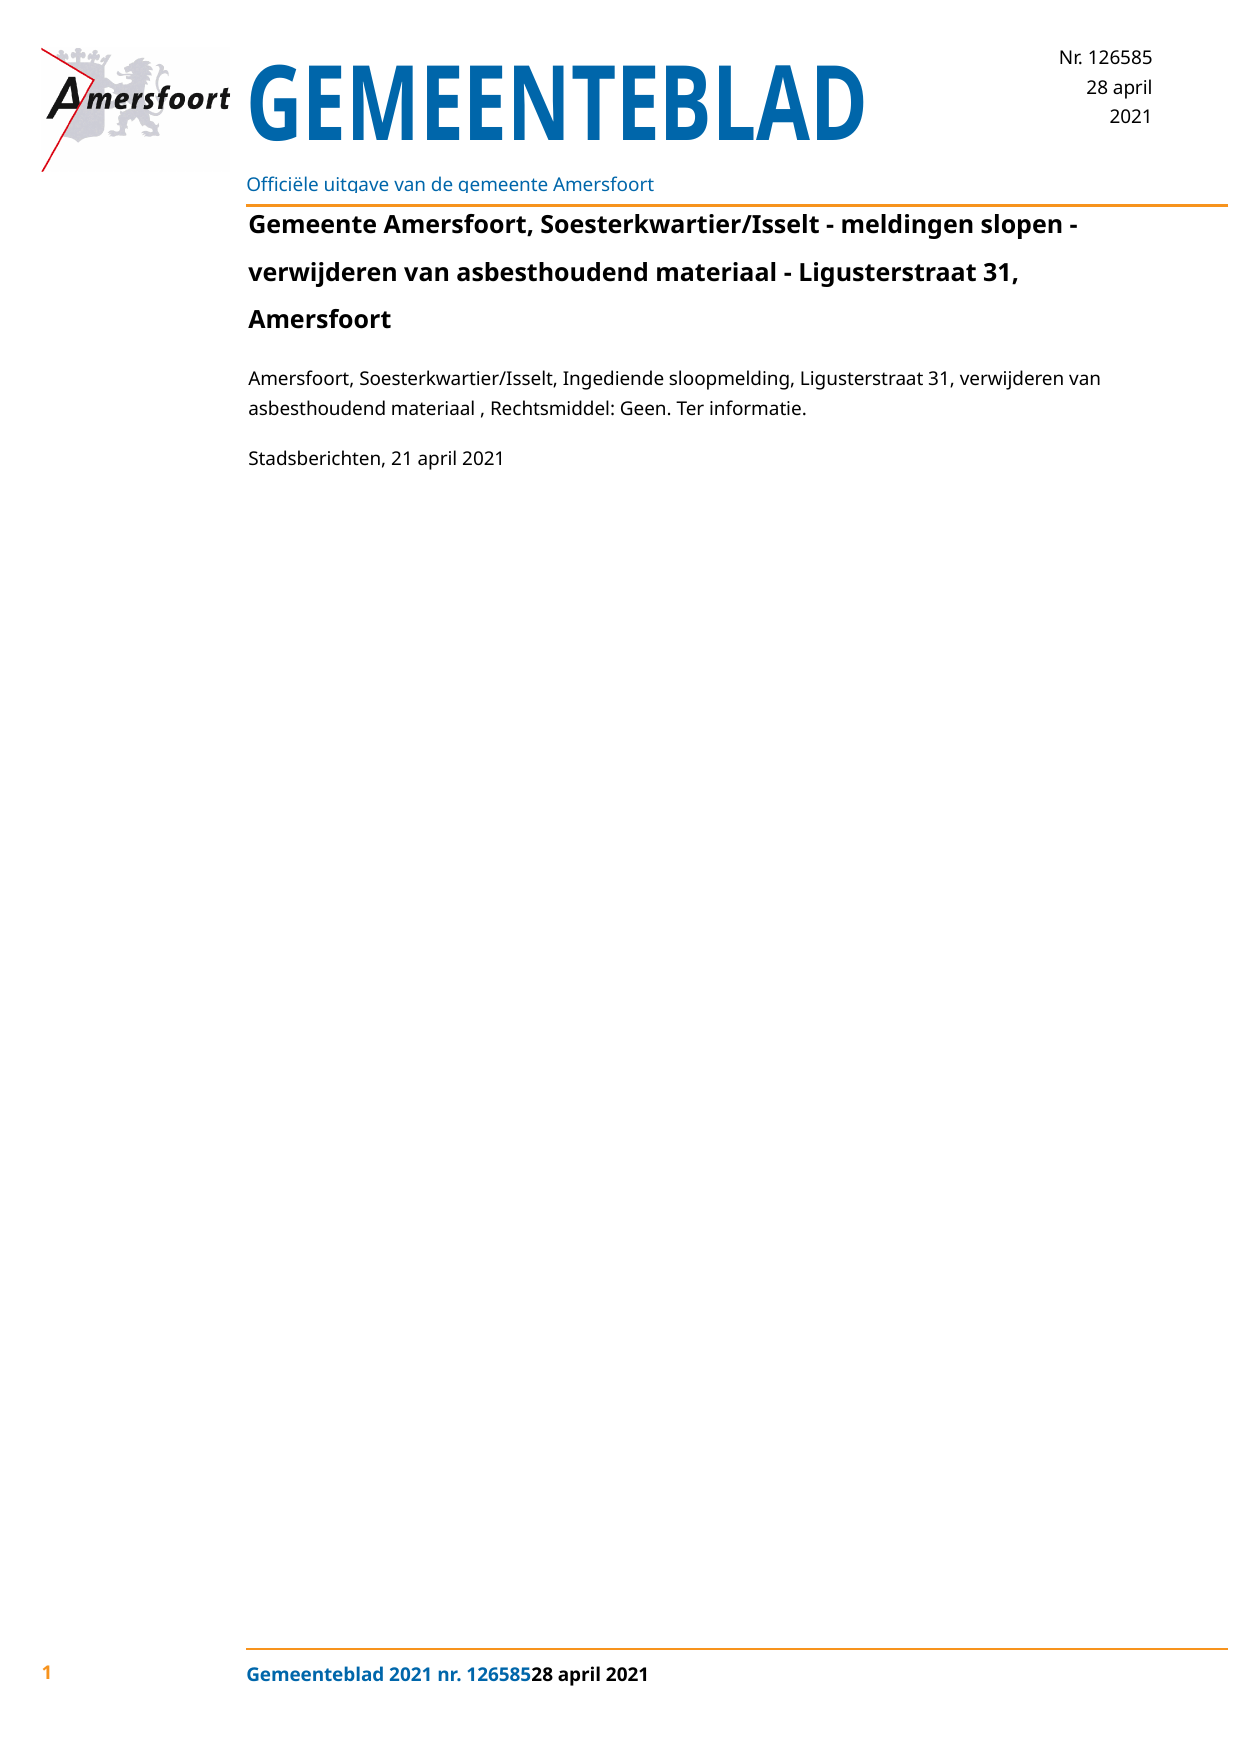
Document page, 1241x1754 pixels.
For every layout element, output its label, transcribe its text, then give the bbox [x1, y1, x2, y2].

text Gemeente Amersfoort, Soesterkwartier/Isselt - meldingen slopen - verwijderen van asbesthoudend materiaal - Ligusterstraat 31, Amersfoort [248, 207, 1152, 336]
text Stadsberichten, 21 april 2021 [248, 446, 1152, 471]
text Amersfoort, Soesterkwartier/Isselt, Ingediende sloopmelding, Ligusterstraat 31, verwijderen van asbesthoudend materiaal , Rechtsmiddel: Geen. Ter informatie. [248, 366, 1152, 421]
picture [41, 47, 231, 172]
